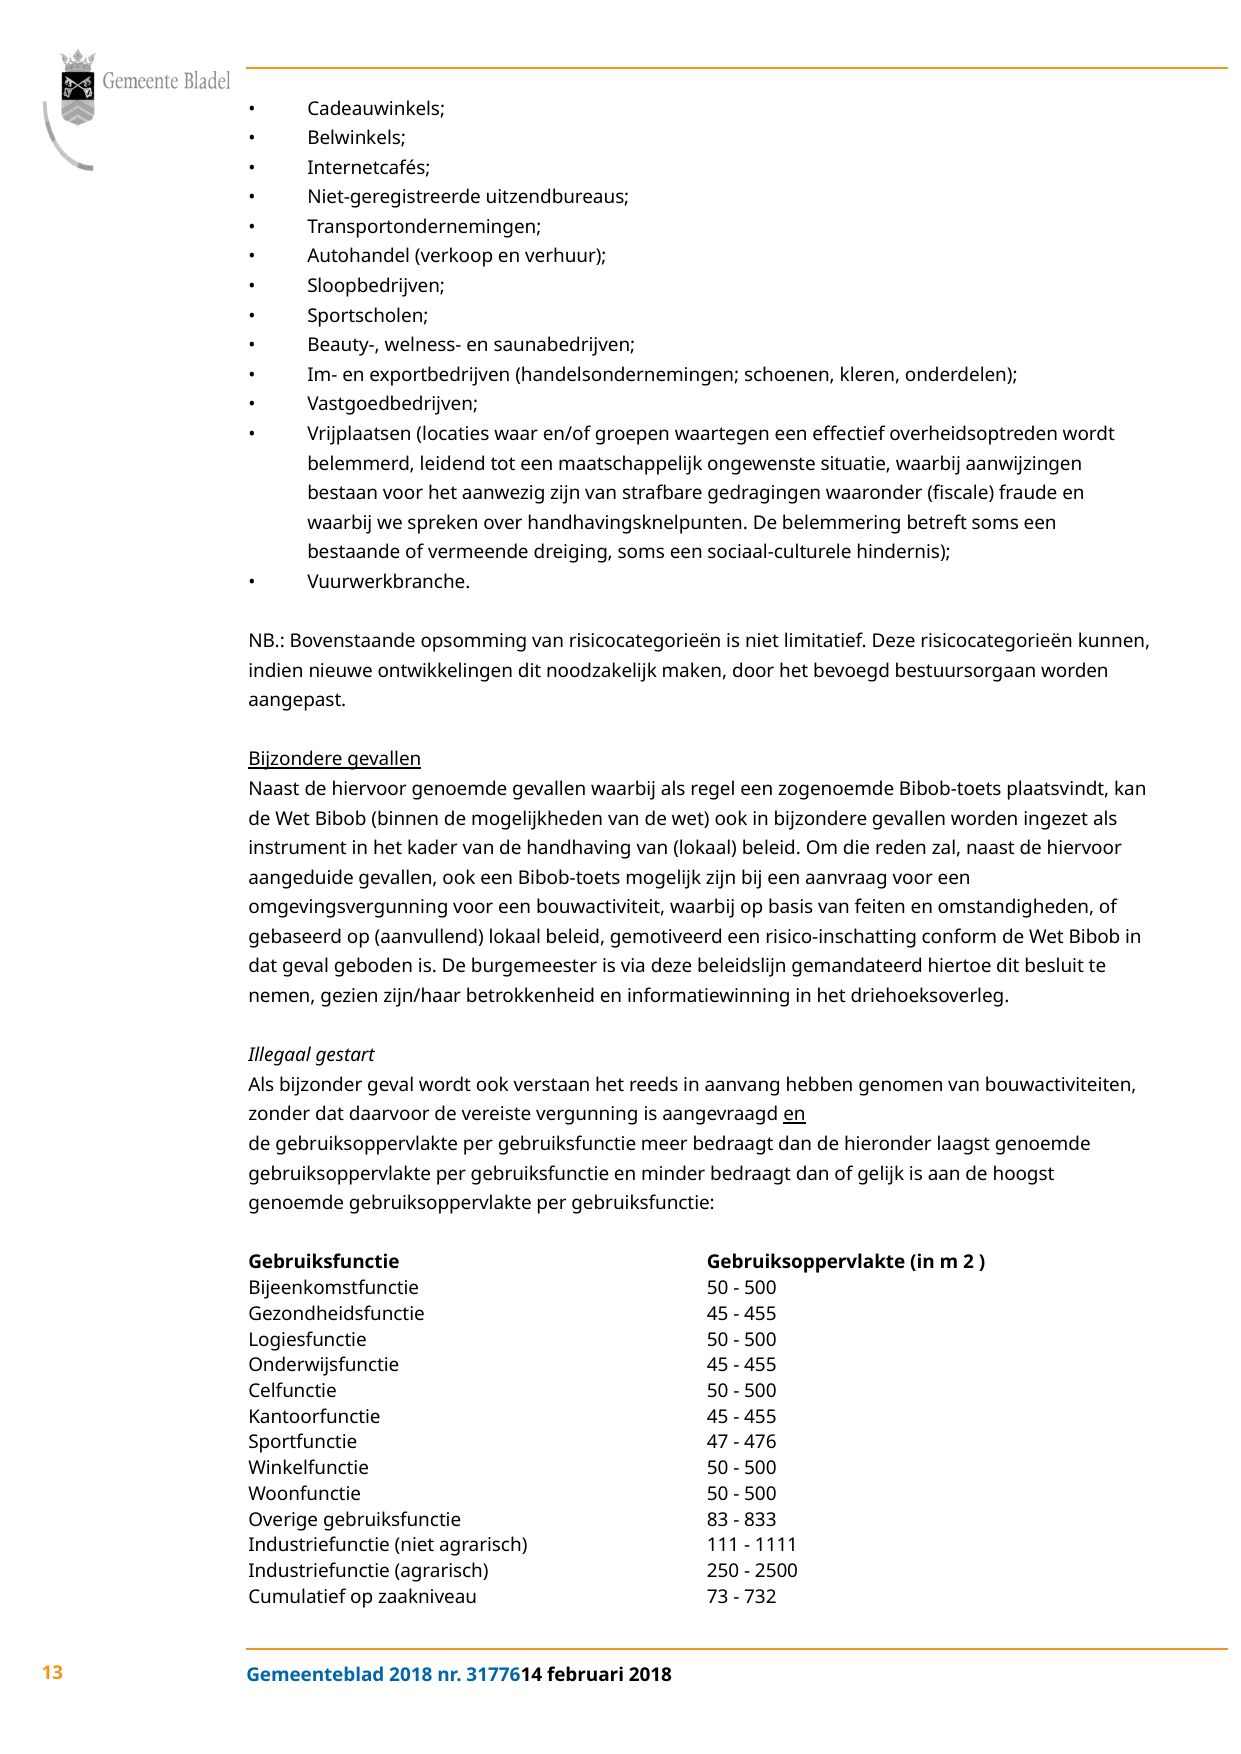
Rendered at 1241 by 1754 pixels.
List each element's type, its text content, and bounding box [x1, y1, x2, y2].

table_cell 50 - 500 [707, 1480, 1152, 1506]
table_header Gebruiksoppervlakte (in m 2 ) [707, 1249, 1152, 1274]
list Transportondernemingen; [248, 213, 1152, 239]
list Sloopbedrijven; [248, 272, 1152, 298]
table_cell 83 - 833 [707, 1506, 1152, 1532]
list Vrijplaatsen (locaties waar en/of groepen waartegen een effectief overheidsoptreden wordt belemmerd, leidend tot een maatschappelijk ongewenste situatie, waarbij aanwijzingen bestaan voor het aanwezig zijn van strafbare gedragingen waaronder (fiscale) fraude en waarbij we spreken over handhavingsknelpunten. De belemmering betreft soms een bestaande of vermeende dreiging, soms een sociaal-culturele hindernis); [248, 420, 1152, 564]
table_cell 73 - 732 [707, 1583, 1152, 1609]
table_cell 250 - 2500 [707, 1558, 1152, 1583]
table_cell 50 - 500 [707, 1326, 1152, 1352]
table_cell 111 - 1111 [707, 1532, 1152, 1557]
table_cell Winkelfunctie [248, 1455, 707, 1480]
table_cell Gezondheidsfunctie [248, 1300, 707, 1326]
text NB.: Bovenstaande opsomming van risicocategorieën is niet limitatief. Deze risicocategorieën kunnen, indien nieuwe ontwikkelingen dit noodzakelijk maken, door het bevoegd bestuursorgaan worden aangepast. [248, 627, 1152, 712]
list Internetcafés; [248, 154, 1152, 180]
text Als bijzonder geval wordt ook verstaan het reeds in aanvang hebben genomen van bouwactiviteiten, zonder dat daarvoor de vereiste vergunning is aangevraagd en [248, 1071, 1152, 1126]
table_cell Industriefunctie (niet agrarisch) [248, 1532, 707, 1557]
text Naast de hiervoor genoemde gevallen waarbij als regel een zogenoemde Bibob-toets plaatsvindt, kan de Wet Bibob (binnen de mogelijkheden van de wet) ook in bijzondere gevallen worden ingezet als instrument in het kader van de handhaving van (lokaal) beleid. Om die reden zal, naast de hiervoor aangeduide gevallen, ook een Bibob-toets mogelijk zijn bij een aanvraag voor een omgevingsvergunning voor een bouwactiviteit, waarbij op basis van feiten en omstandigheden, of gebaseerd op (aanvullend) lokaal beleid, gemotiveerd een risico-inschatting conform de Wet Bibob in dat geval geboden is. De burgemeester is via deze beleidslijn gemandateerd hiertoe dit besluit te nemen, gezien zijn/haar betrokkenheid en informatiewinning in het driehoeksoverleg. [248, 775, 1152, 1008]
table_cell 45 - 455 [707, 1352, 1152, 1377]
table_cell Sportfunctie [248, 1429, 707, 1454]
table_cell Woonfunctie [248, 1480, 707, 1506]
text Illegaal gestart [248, 1041, 1152, 1067]
table_cell 50 - 500 [707, 1377, 1152, 1403]
table_cell Kantoorfunctie [248, 1403, 707, 1429]
list Im- en exportbedrijven (handelsondernemingen; schoenen, kleren, onderdelen); [248, 361, 1152, 387]
list Autohandel (verkoop en verhuur); [248, 243, 1152, 268]
list Sportscholen; [248, 302, 1152, 328]
table_cell Celfunctie [248, 1377, 707, 1403]
table_cell Overige gebruiksfunctie [248, 1506, 707, 1532]
table_cell 45 - 455 [707, 1403, 1152, 1429]
table_cell Industriefunctie (agrarisch) [248, 1558, 707, 1583]
list Vuurwerkbranche. [248, 568, 1152, 594]
text de gebruiksoppervlakte per gebruiksfunctie meer bedraagt dan de hieronder laagst genoemde gebruiksoppervlakte per gebruiksfunctie en minder bedraagt dan of gelijk is aan de hoogst genoemde gebruiksoppervlakte per gebruiksfunctie: [248, 1130, 1152, 1215]
table_cell Onderwijsfunctie [248, 1352, 707, 1377]
table_cell 47 - 476 [707, 1429, 1152, 1454]
table_cell 50 - 500 [707, 1455, 1152, 1480]
list Niet-geregistreerde uitzendbureaus; [248, 183, 1152, 209]
list Beauty-, welness- en saunabedrijven; [248, 331, 1152, 357]
table_cell Logiesfunctie [248, 1326, 707, 1352]
picture [41, 47, 231, 172]
list Cadeauwinkels; [248, 95, 1152, 121]
table_header Gebruiksfunctie [248, 1249, 707, 1274]
list Belwinkels; [248, 124, 1152, 150]
table_cell 45 - 455 [707, 1300, 1152, 1326]
table_cell Cumulatief op zaakniveau [248, 1583, 707, 1609]
table_cell 50 - 500 [707, 1274, 1152, 1300]
text Bijzondere gevallen [248, 746, 1152, 771]
list Vastgoedbedrijven; [248, 391, 1152, 416]
table_cell Bijeenkomstfunctie [248, 1274, 707, 1300]
